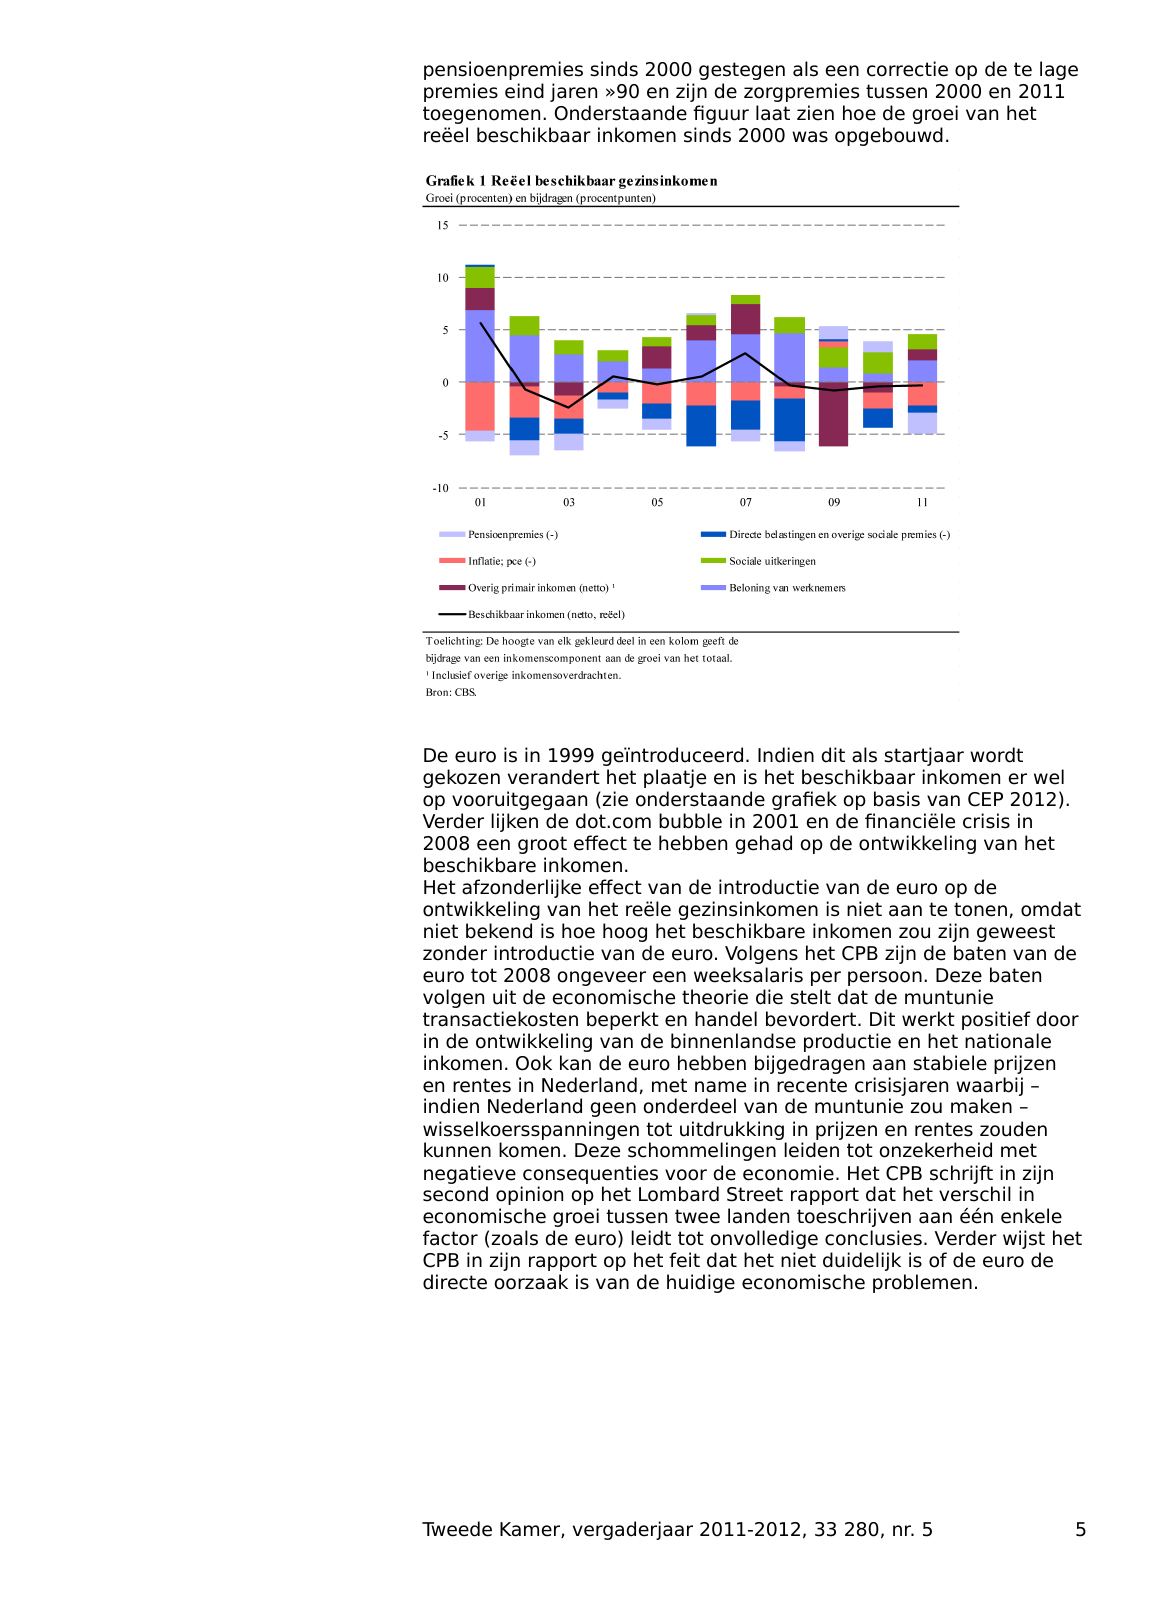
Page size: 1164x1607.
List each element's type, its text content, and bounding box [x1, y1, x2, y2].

text De euro is in 1999 geïntroduceerd. Indien dit als startjaar wordt gekozen verandert het plaatje en is het beschikbaar inkomen er wel op vooruitgegaan (zie onderstaande grafiek op basis van CEP 2012). Verder lijken de dot.com bubble in 2001 en de financiële crisis in 2008 een groot effect te hebben gehad op de ontwikkeling van het beschikbare inkomen. [422, 745, 1087, 877]
picture [422, 169, 960, 701]
text Het afzonderlijke effect van de introductie van de euro op de ontwikkeling van het reële gezinsinkomen is niet aan te tonen, omdat niet bekend is hoe hoog het beschikbare inkomen zou zijn geweest zonder introductie van de euro. Volgens het CPB zijn de baten van de euro tot 2008 ongeveer een weeksalaris per persoon. Deze baten volgen uit de economische theorie die stelt dat de muntunie transactiekosten beperkt en handel bevordert. Dit werkt positief door in de ontwikkeling van de binnenlandse productie en het nationale inkomen. Ook kan de euro hebben bijgedragen aan stabiele prijzen en rentes in Nederland, met name in recente crisisjaren waarbij – indien Nederland geen onderdeel van de muntunie zou maken – wisselkoersspanningen tot uitdrukking in prijzen en rentes zouden kunnen komen. Deze schommelingen leiden tot onzekerheid met negatieve consequenties voor de economie. Het CPB schrijft in zijn second opinion op het Lombard Street rapport dat het verschil in economische groei tussen twee landen toeschrijven aan één enkele factor (zoals de euro) leidt tot onvolledige conclusies. Verder wijst het CPB in zijn rapport op het feit dat het niet duidelijk is of de euro de directe oorzaak is van de huidige economische problemen. [422, 877, 1087, 1294]
text pensioenpremies sinds 2000 gestegen als een correctie op de te lage premies eind jaren »90 en zijn de zorgpremies tussen 2000 en 2011 toegenomen. Onderstaande figuur laat zien hoe de groei van het reëel beschikbaar inkomen sinds 2000 was opgebouwd. [422, 59, 1087, 147]
